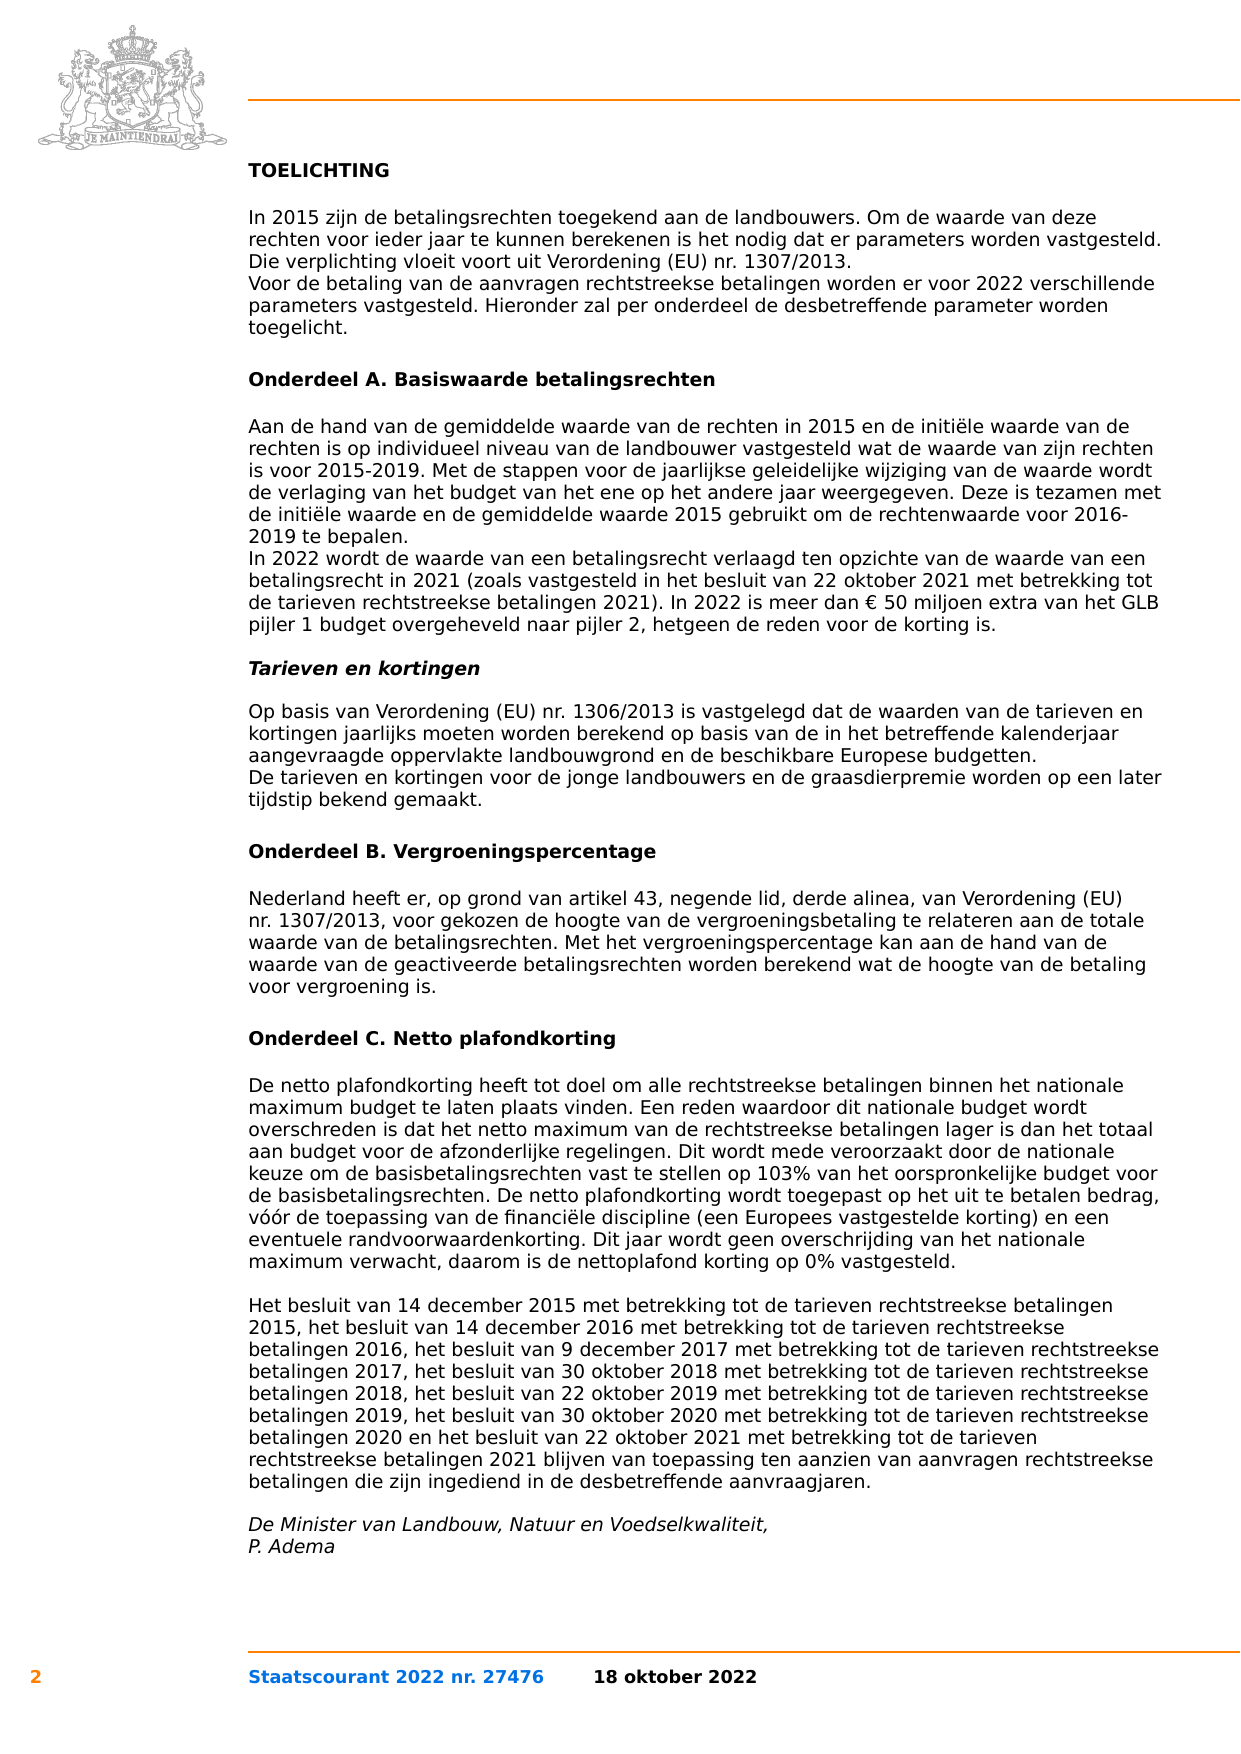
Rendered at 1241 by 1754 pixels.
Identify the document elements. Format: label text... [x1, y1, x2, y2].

text De netto plafondkorting heeft tot doel om alle rechtstreekse betalingen binnen het nationale maximum budget te laten plaats vinden. Een reden waardoor dit nationale budget wordt overschreden is dat het netto maximum van de rechtstreekse betalingen lager is dan het totaal aan budget voor de afzonderlijke regelingen. Dit wordt mede veroorzaakt door de nationale keuze om de basisbetalingsrechten vast te stellen op 103% van het oorspronkelijke budget voor de basisbetalingsrechten. De netto plafondkorting wordt toegepast op het uit te betalen bedrag, vóór de toepassing van de financiële discipline (een Europees vastgestelde korting) en een eventuele randvoorwaardenkorting. Dit jaar wordt geen overschrijding van het nationale maximum verwacht, daarom is de nettoplafond korting op 0% vastgesteld. [248, 1075, 1163, 1273]
text Het besluit van 14 december 2015 met betrekking tot de tarieven rechtstreekse betalingen 2015, het besluit van 14 december 2016 met betrekking tot de tarieven rechtstreekse betalingen 2016, het besluit van 9 december 2017 met betrekking tot de tarieven rechtstreekse betalingen 2017, het besluit van 30 oktober 2018 met betrekking tot de tarieven rechtstreekse betalingen 2018, het besluit van 22 oktober 2019 met betrekking tot de tarieven rechtstreekse betalingen 2019, het besluit van 30 oktober 2020 met betrekking tot de tarieven rechtstreekse betalingen 2020 en het besluit van 22 oktober 2021 met betrekking tot de tarieven rechtstreekse betalingen 2021 blijven van toepassing ten aanzien van aanvragen rechtstreekse betalingen die zijn ingediend in de desbetreffende aanvraagjaren. [248, 1295, 1163, 1492]
subtitle Tarieven en kortingen [248, 657, 1163, 679]
text Nederland heeft er, op grond van artikel 43, negende lid, derde alinea, van Verordening (EU) nr. 1307/2013, voor gekozen de hoogte van de vergroeningsbetaling te relateren aan de totale waarde van de betalingsrechten. Met het vergroeningspercentage kan aan de hand van de waarde van de geactiveerde betalingsrechten worden berekend wat de hoogte van de betaling voor vergroening is. [248, 888, 1163, 998]
text De Minister van Landbouw, Natuur en Voedselkwaliteit, P. Adema [248, 1514, 1163, 1558]
text Aan de hand van de gemiddelde waarde van de rechten in 2015 en de initiële waarde van de rechten is op individueel niveau van de landbouwer vastgesteld wat de waarde van zijn rechten is voor 2015-2019. Met de stappen voor de jaarlijkse geleidelijke wijziging van de waarde wordt de verlaging van het budget van het ene op het andere jaar weergegeven. Deze is tezamen met de initiële waarde en de gemiddelde waarde 2015 gebruikt om de rechtenwaarde voor 2016-2019 te bepalen. [248, 416, 1163, 548]
text Op basis van Verordening (EU) nr. 1306/2013 is vastgelegd dat de waarden van de tarieven en kortingen jaarlijks moeten worden berekend op basis van de in het betreffende kalenderjaar aangevraagde oppervlakte landbouwgrond en de beschikbare Europese budgetten. [248, 701, 1163, 767]
subtitle Onderdeel B. Vergroeningspercentage [248, 841, 1163, 863]
subtitle Onderdeel C. Netto plafondkorting [248, 1028, 1163, 1050]
text Voor de betaling van de aanvragen rechtstreekse betalingen worden er voor 2022 verschillende parameters vastgesteld. Hieronder zal per onderdeel de desbetreffende parameter worden toegelicht. [248, 273, 1163, 339]
text De tarieven en kortingen voor de jonge landbouwers en de graasdierpremie worden op een later tijdstip bekend gemaakt. [248, 767, 1163, 811]
text In 2022 wordt de waarde van een betalingsrecht verlaagd ten opzichte van de waarde van een betalingsrecht in 2021 (zoals vastgesteld in het besluit van 22 oktober 2021 met betrekking tot de tarieven rechtstreekse betalingen 2021). In 2022 is meer dan € 50 miljoen extra van het GLB pijler 1 budget overgeheveld naar pijler 2, hetgeen de reden voor de korting is. [248, 548, 1163, 636]
text In 2015 zijn de betalingsrechten toegekend aan de landbouwers. Om de waarde van deze rechten voor ieder jaar te kunnen berekenen is het nodig dat er parameters worden vastgesteld. Die verplichting vloeit voort uit Verordening (EU) nr. 1307/2013. [248, 207, 1163, 273]
subtitle TOELICHTING [248, 160, 1163, 182]
subtitle Onderdeel A. Basiswaarde betalingsrechten [248, 369, 1163, 391]
picture [38, 25, 227, 150]
